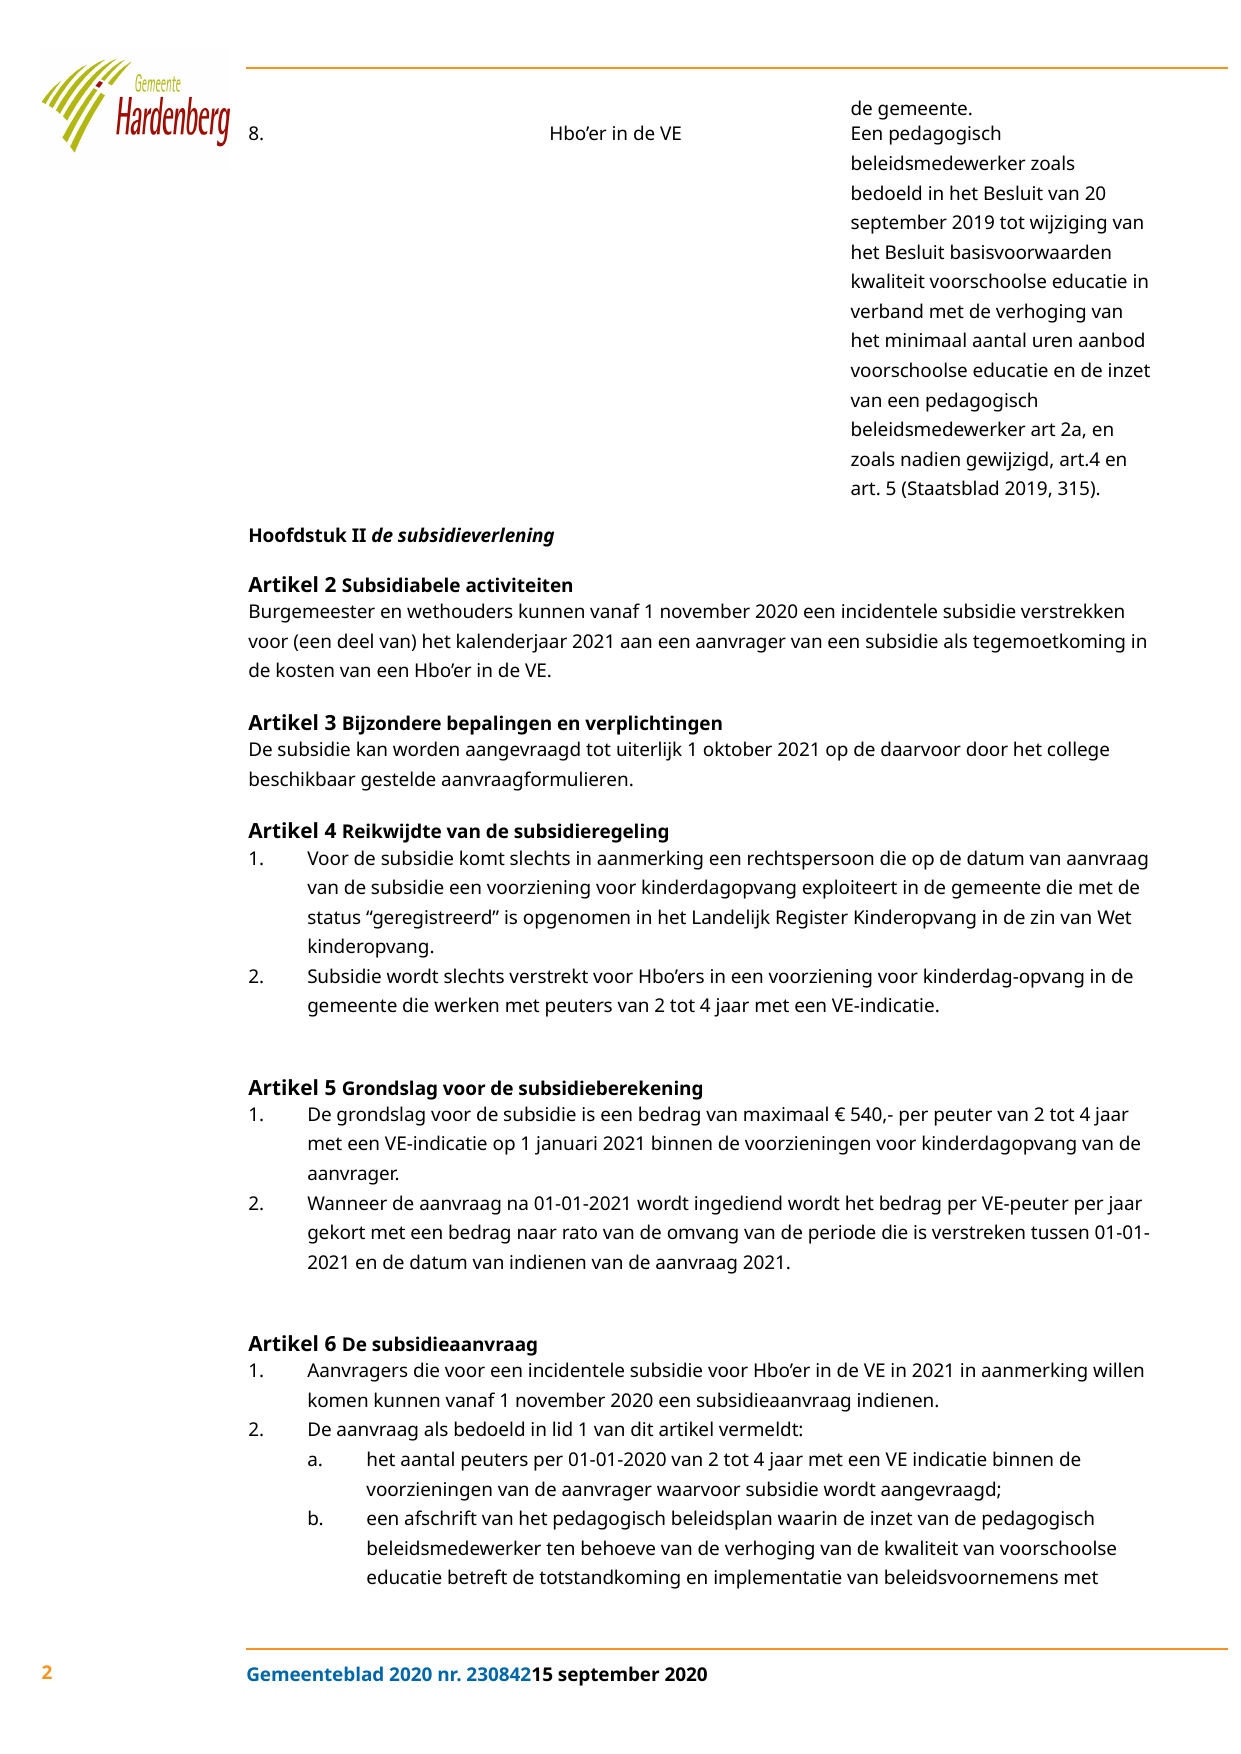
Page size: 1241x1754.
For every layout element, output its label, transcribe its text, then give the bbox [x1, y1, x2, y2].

text Artikel 3 Bijzondere bepalingen en verplichtingen [248, 708, 1152, 736]
text Artikel 5 Grondslag voor de subsidieberekening [248, 1073, 1152, 1101]
text De subsidie kan worden aangevraagd tot uiterlijk 1 oktober 2021 op de daarvoor door het college beschikbaar gestelde aanvraagformulieren. [248, 736, 1152, 792]
table_cell [549, 95, 850, 121]
list De aanvraag als bedoeld in lid 1 van dit artikel vermeldt: [248, 1417, 1152, 1442]
list Subsidie wordt slechts verstrekt voor Hbo’ers in een voorziening voor kinderdag-opvang in de gemeente die werken met peuters van 2 tot 4 jaar met een VE-indicatie. [248, 963, 1152, 1018]
text Burgemeester en wethouders kunnen vanaf 1 november 2020 een incidentele subsidie verstrekken voor (een deel van) het kalenderjaar 2021 aan een aanvrager van een subsidie als tegemoetkoming in de kosten van een Hbo’er in de VE. [248, 598, 1152, 683]
list het aantal peuters per 01-01-2020 van 2 tot 4 jaar met een VE indicatie binnen de voorzieningen van de aanvrager waarvoor subsidie wordt aangevraagd; [307, 1446, 1152, 1501]
table_cell [248, 95, 549, 121]
text Hoofdstuk II de subsidieverlening [248, 521, 1152, 549]
list een afschrift van het pedagogisch beleidsplan waarin de inzet van de pedagogisch beleidsmedewerker ten behoeve van de verhoging van de kwaliteit van voorschoolse educatie betreft de totstandkoming en implementatie van beleidsvoornemens met [307, 1505, 1152, 1590]
text Artikel 2 Subsidiabele activiteiten [248, 570, 1152, 598]
table_cell Een pedagogisch beleidsmedewerker zoals bedoeld in het Besluit van 20 september 2019 tot wijziging van het Besluit basisvoorwaarden kwaliteit voorschoolse educatie in verband met de verhoging van het minimaal aantal uren aanbod voorschoolse educatie en de inzet van een pedagogisch beleidsmedewerker art 2a, en zoals nadien gewijzigd, art.4 en art. 5 (Staatsblad 2019, 315). [850, 121, 1152, 501]
table_cell de gemeente. [850, 95, 1152, 121]
picture [41, 47, 231, 172]
text Artikel 6 De subsidieaanvraag [248, 1329, 1152, 1357]
text Artikel 4 Reikwijdte van de subsidieregeling [248, 816, 1152, 845]
list Voor de subsidie komt slechts in aanmerking een rechtspersoon die op de datum van aanvraag van de subsidie een voorziening voor kinderdagopvang exploiteert in de gemeente die met de status “geregistreerd” is opgenomen in het Landelijk Register Kinderopvang in de zin van Wet kinderopvang. [248, 845, 1152, 959]
table_cell Hbo’er in de VE [549, 121, 850, 501]
table_cell 8. [248, 121, 549, 501]
list Aanvragers die voor een incidentele subsidie voor Hbo’er in de VE in 2021 in aanmerking willen komen kunnen vanaf 1 november 2020 een subsidieaanvraag indienen. [248, 1357, 1152, 1413]
list Wanneer de aanvraag na 01-01-2021 wordt ingediend wordt het bedrag per VE-peuter per jaar gekort met een bedrag naar rato van de omvang van de periode die is verstreken tussen 01-01-2021 en de datum van indienen van de aanvraag 2021. [248, 1190, 1152, 1275]
list De grondslag voor de subsidie is een bedrag van maximaal € 540,- per peuter van 2 tot 4 jaar met een VE-indicatie op 1 januari 2021 binnen de voorzieningen voor kinderdagopvang van de aanvrager. [248, 1101, 1152, 1186]
